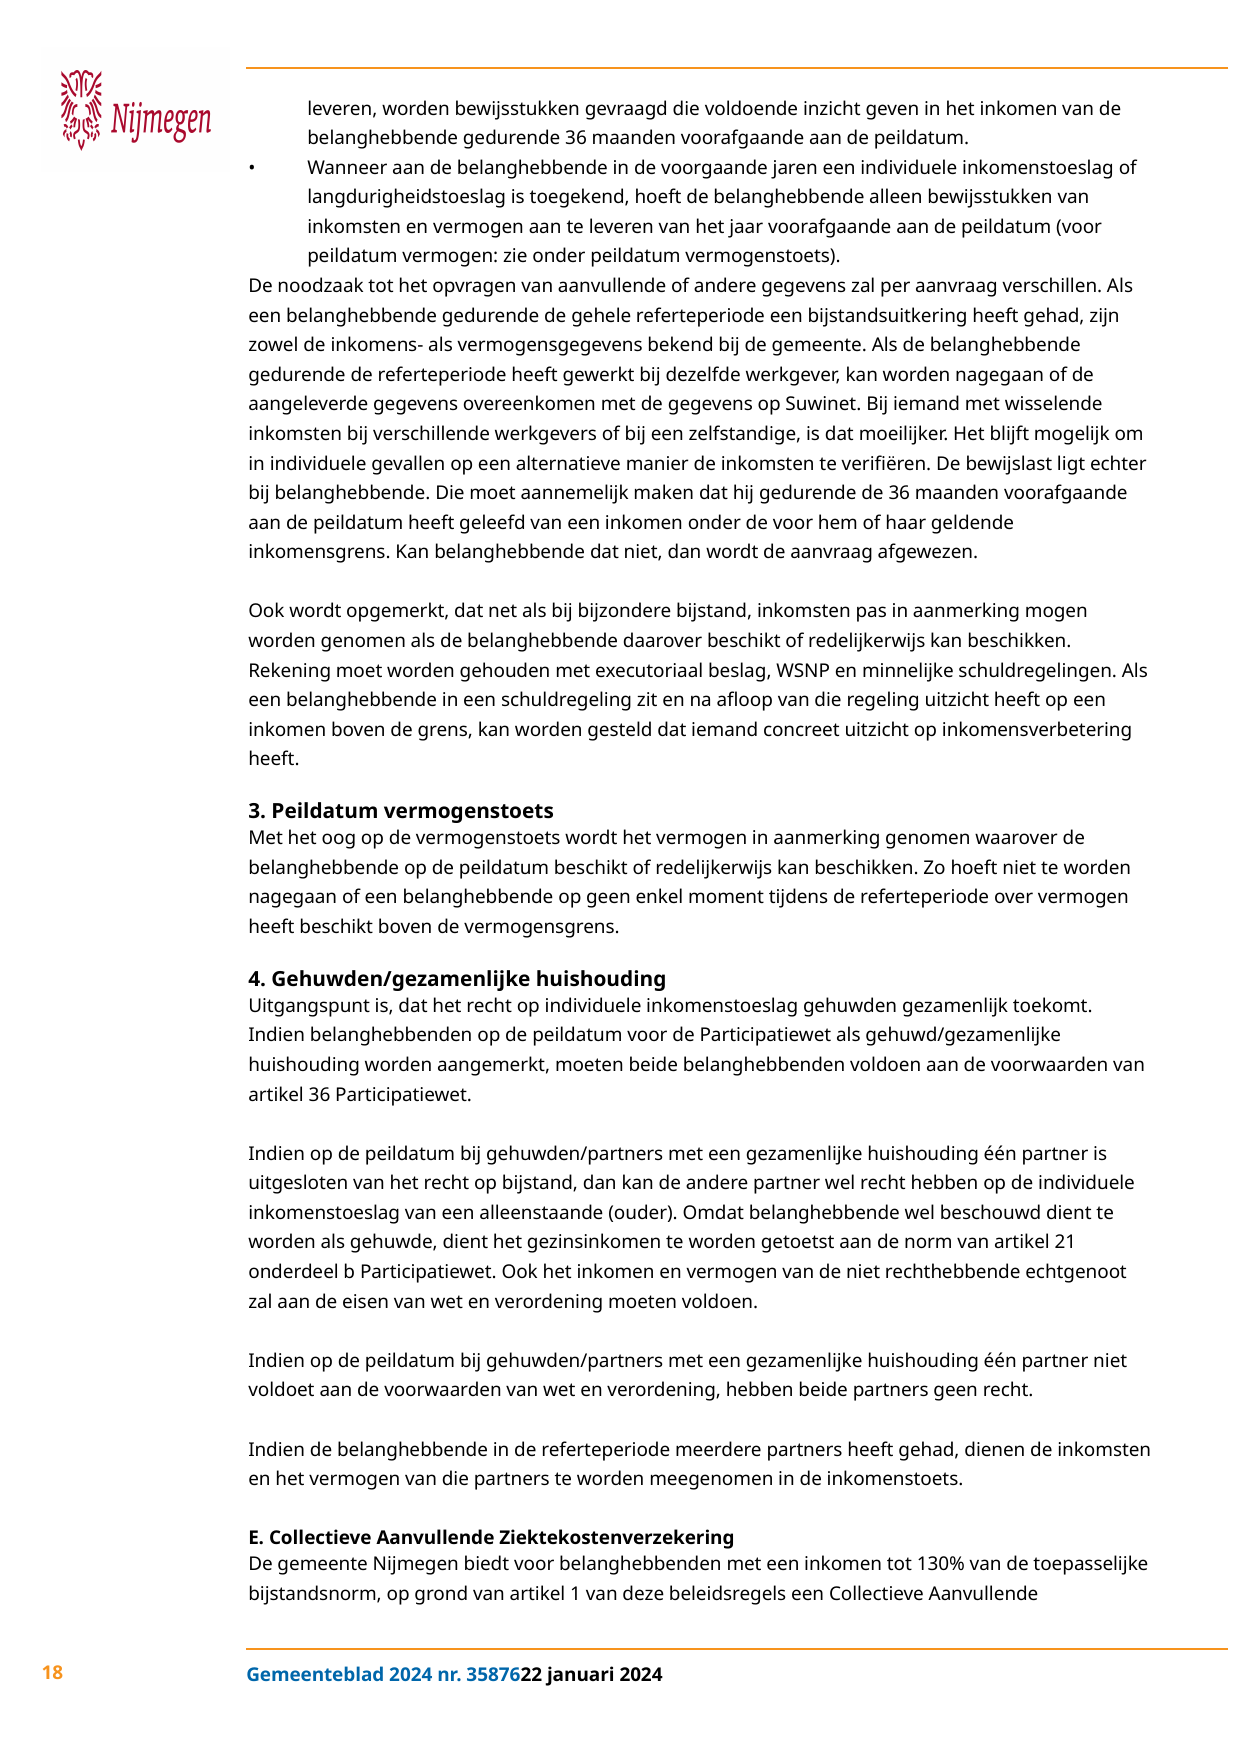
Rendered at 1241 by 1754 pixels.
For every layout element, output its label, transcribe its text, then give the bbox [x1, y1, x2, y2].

list leveren, worden bewijsstukken gevraagd die voldoende inzicht geven in het inkomen van de belanghebbende gedurende 36 maanden voorafgaande aan de peildatum. [248, 95, 1152, 150]
text De gemeente Nijmegen biedt voor belanghebbenden met een inkomen tot 130% van de toepasselijke bijstandsnorm, op grond van artikel 1 van deze beleidsregels een Collectieve Aanvullende [248, 1550, 1152, 1606]
text Ook wordt opgemerkt, dat net als bij bijzondere bijstand, inkomsten pas in aanmerking mogen worden genomen als de belanghebbende daarover beschikt of redelijkerwijs kan beschikken. Rekening moet worden gehouden met executoriaal beslag, WSNP en minnelijke schuldregelingen. Als een belanghebbende in een schuldregeling zit en na afloop van die regeling uitzicht heeft op een inkomen boven de grens, kan worden gesteld dat iemand concreet uitzicht op inkomensverbetering heeft. [248, 598, 1152, 771]
text E. Collectieve Aanvullende Ziektekostenverzekering [248, 1524, 1152, 1550]
picture [41, 47, 231, 172]
text Indien de belanghebbende in de referteperiode meerdere partners heeft gehad, dienen de inkomsten en het vermogen van die partners te worden meegenomen in de inkomenstoets. [248, 1436, 1152, 1491]
list Wanneer aan de belanghebbende in de voorgaande jaren een individuele inkomenstoeslag of langdurigheidstoeslag is toegekend, hoeft de belanghebbende alleen bewijsstukken van inkomsten en vermogen aan te leveren van het jaar voorafgaande aan de peildatum (voor peildatum vermogen: zie onder peildatum vermogenstoets). [248, 154, 1152, 268]
text Uitgangspunt is, dat het recht op individuele inkomenstoeslag gehuwden gezamenlijk toekomt. Indien belanghebbenden op de peildatum voor de Participatiewet als gehuwd/gezamenlijke huishouding worden aangemerkt, moeten beide belanghebbenden voldoen aan de voorwaarden van artikel 36 Participatiewet. [248, 992, 1152, 1107]
text 3. Peildatum vermogenstoets [248, 796, 1152, 824]
text 4. Gehuwden/gezamenlijke huishouding [248, 964, 1152, 992]
text De noodzaak tot het opvragen van aanvullende of andere gegevens zal per aanvraag verschillen. Als een belanghebbende gedurende de gehele referteperiode een bijstandsuitkering heeft gehad, zijn zowel de inkomens- als vermogensgegevens bekend bij de gemeente. Als de belanghebbende gedurende de referteperiode heeft gewerkt bij dezelfde werkgever, kan worden nagegaan of de aangeleverde gegevens overeenkomen met de gegevens op Suwinet. Bij iemand met wisselende inkomsten bij verschillende werkgevers of bij een zelfstandige, is dat moeilijker. Het blijft mogelijk om in individuele gevallen op een alternatieve manier de inkomsten te verifiëren. De bewijslast ligt echter bij belanghebbende. Die moet aannemelijk maken dat hij gedurende de 36 maanden voorafgaande aan de peildatum heeft geleefd van een inkomen onder de voor hem of haar geldende inkomensgrens. Kan belanghebbende dat niet, dan wordt de aanvraag afgewezen. [248, 272, 1152, 564]
text Indien op de peildatum bij gehuwden/partners met een gezamenlijke huishouding één partner is uitgesloten van het recht op bijstand, dan kan de andere partner wel recht hebben op de individuele inkomenstoeslag van een alleenstaande (ouder). Omdat belanghebbende wel beschouwd dient te worden als gehuwde, dient het gezinsinkomen te worden getoetst aan de norm van artikel 21 onderdeel b Participatiewet. Ook het inkomen en vermogen van de niet rechthebbende echtgenoot zal aan de eisen van wet en verordening moeten voldoen. [248, 1140, 1152, 1314]
text Indien op de peildatum bij gehuwden/partners met een gezamenlijke huishouding één partner niet voldoet aan de voorwaarden van wet en verordening, hebben beide partners geen recht. [248, 1347, 1152, 1402]
text Met het oog op de vermogenstoets wordt het vermogen in aanmerking genomen waarover de belanghebbende op de peildatum beschikt of redelijkerwijs kan beschikken. Zo hoeft niet te worden nagegaan of een belanghebbende op geen enkel moment tijdens de referteperiode over vermogen heeft beschikt boven de vermogensgrens. [248, 824, 1152, 939]
